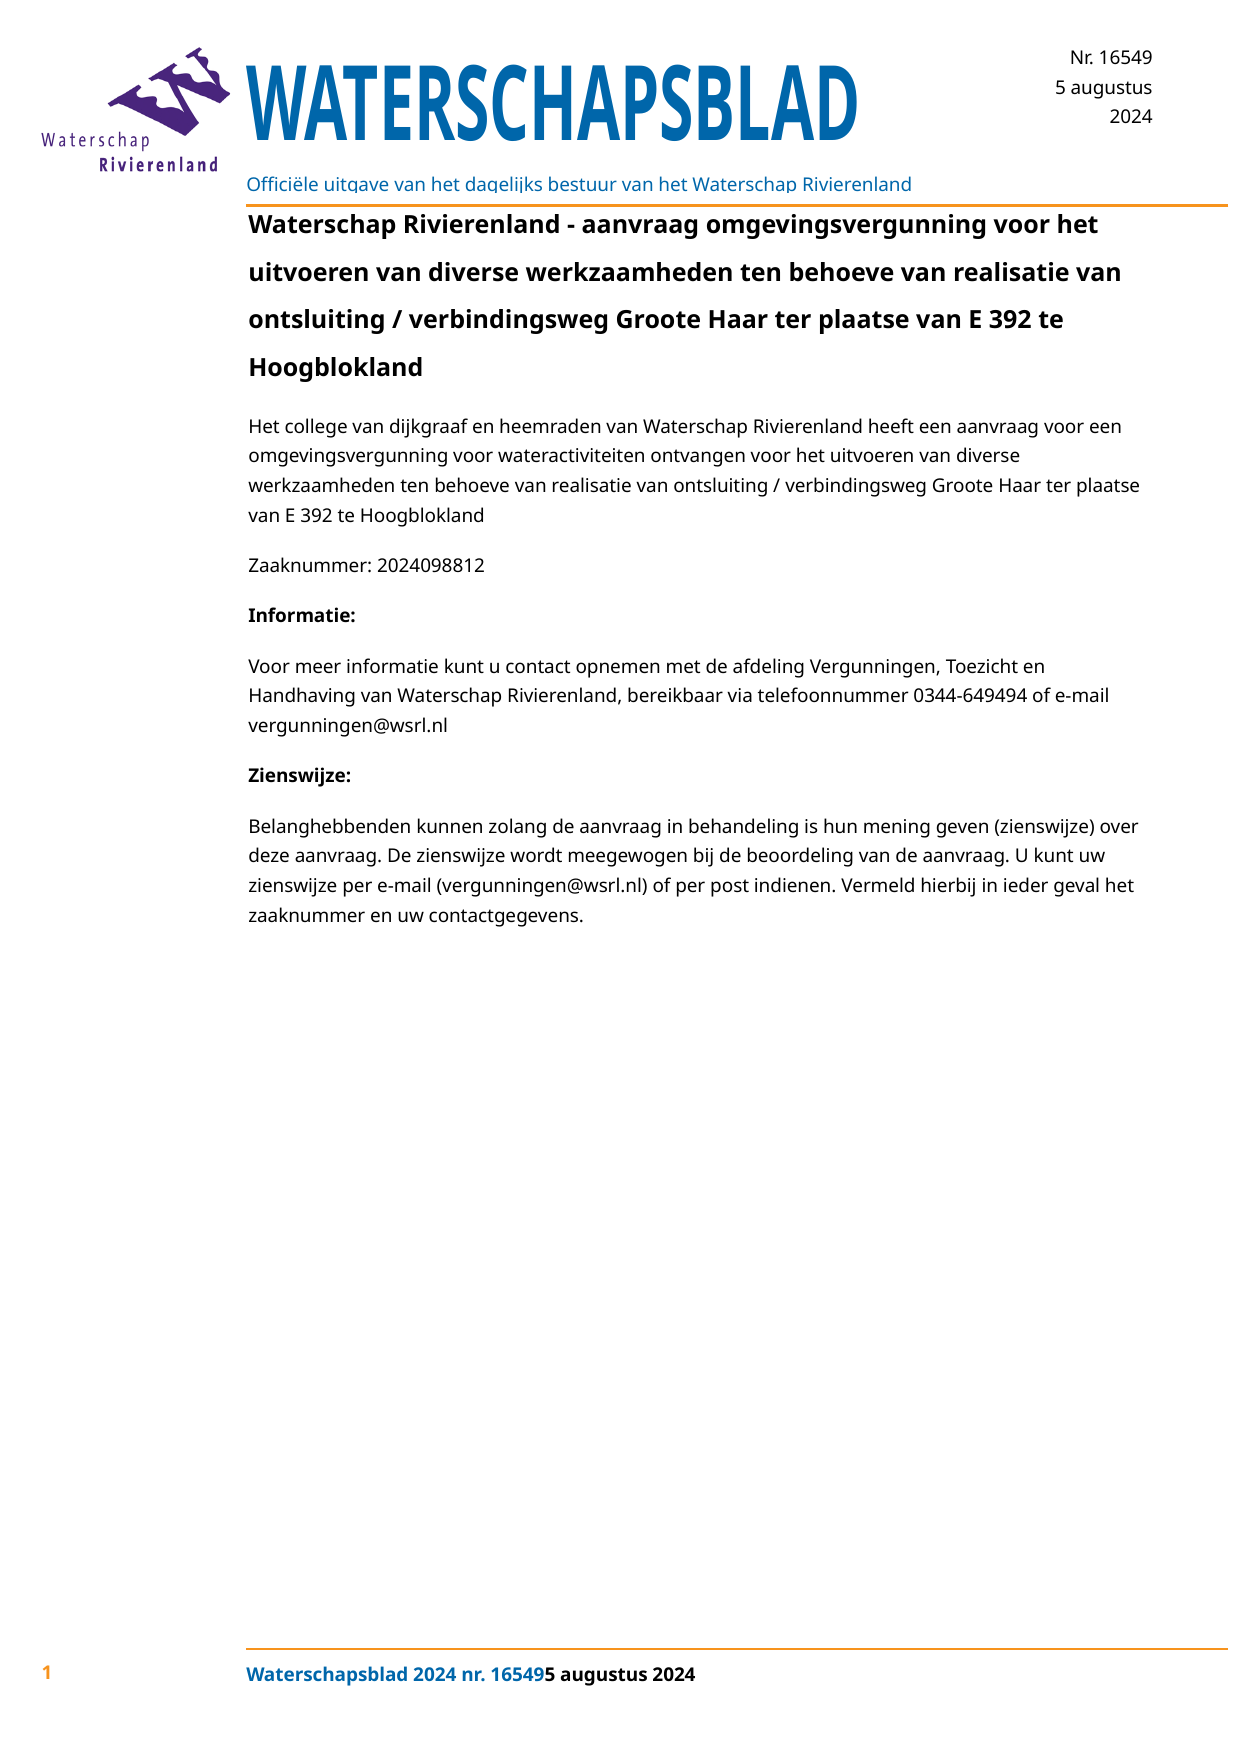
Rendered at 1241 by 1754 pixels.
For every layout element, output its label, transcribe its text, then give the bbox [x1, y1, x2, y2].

text Waterschap Rivierenland - aanvraag omgevingsvergunning voor het uitvoeren van diverse werkzaamheden ten behoeve van realisatie van ontsluiting / verbindingsweg Groote Haar ter plaatse van E 392 te Hoogblokland [248, 207, 1152, 384]
picture [41, 47, 231, 172]
text Informatie: [248, 603, 1152, 628]
text Zaaknummer: 2024098812 [248, 552, 1152, 578]
text Voor meer informatie kunt u contact opnemen met de afdeling Vergunningen, Toezicht en Handhaving van Waterschap Rivierenland, bereikbaar via telefoonnummer 0344-649494 of e-mail vergunningen@wsrl.nl [248, 653, 1152, 738]
text Belanghebbenden kunnen zolang de aanvraag in behandeling is hun mening geven (zienswijze) over deze aanvraag. De zienswijze wordt meegewogen bij de beoordeling van de aanvraag. U kunt uw zienswijze per e-mail (vergunningen@wsrl.nl) of per post indienen. Vermeld hierbij in ieder geval het zaaknummer en uw contactgegevens. [248, 813, 1152, 928]
text Het college van dijkgraaf en heemraden van Waterschap Rivierenland heeft een aanvraag voor een omgevingsvergunning voor wateractiviteiten ontvangen voor het uitvoeren van diverse werkzaamheden ten behoeve van realisatie van ontsluiting / verbindingsweg Groote Haar ter plaatse van E 392 te Hoogblokland [248, 413, 1152, 528]
text Zienswijze: [248, 763, 1152, 788]
